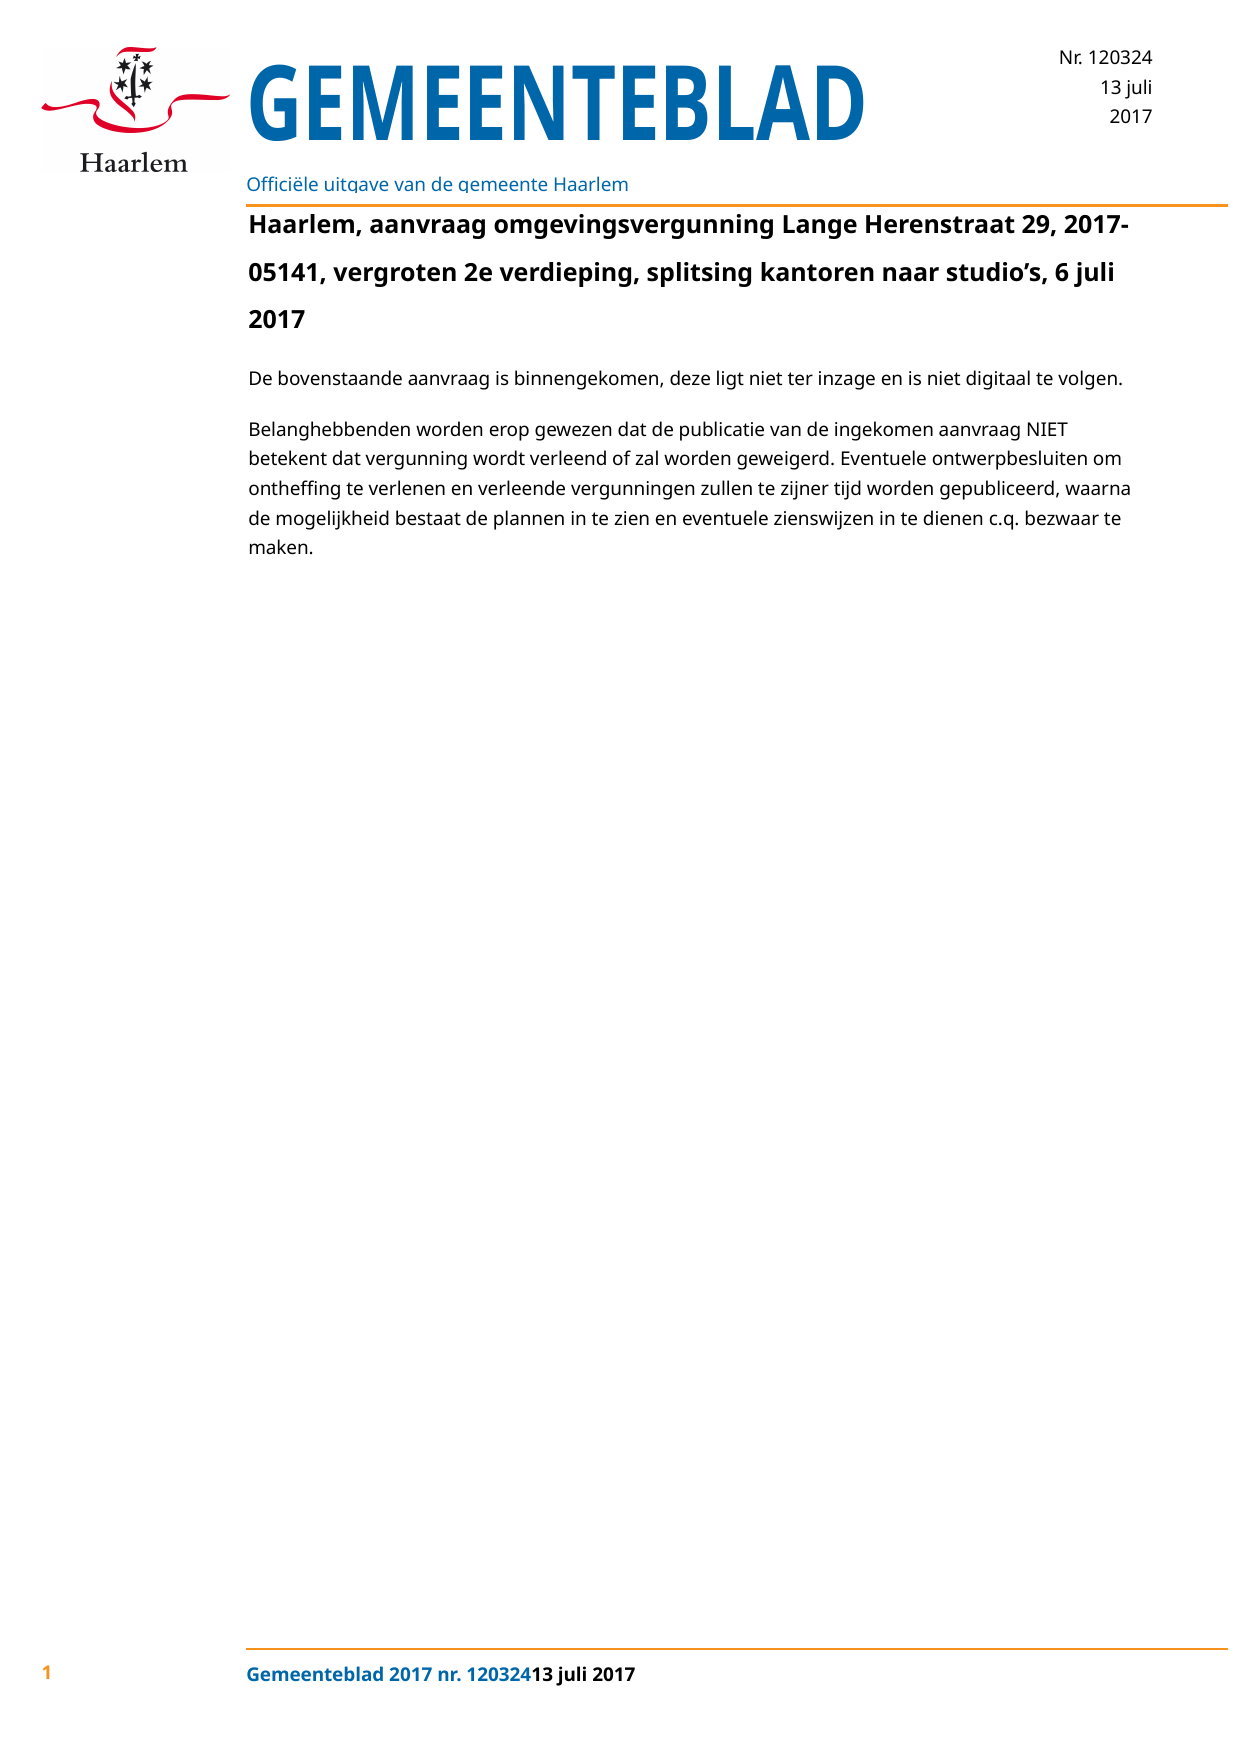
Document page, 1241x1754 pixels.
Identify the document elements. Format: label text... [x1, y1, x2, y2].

text Haarlem, aanvraag omgevingsvergunning Lange Herenstraat 29, 2017-05141, vergroten 2e verdieping, splitsing kantoren naar studio’s, 6 juli 2017 [248, 207, 1152, 336]
text Belanghebbenden worden erop gewezen dat de publicatie van de ingekomen aanvraag NIET betekent dat vergunning wordt verleend of zal worden geweigerd. Eventuele ontwerpbesluiten om ontheffing te verlenen en verleende vergunningen zullen te zijner tijd worden gepubliceerd, waarna de mogelijkheid bestaat de plannen in te zien en eventuele zienswijzen in te dienen c.q. bezwaar te maken. [248, 416, 1152, 560]
text De bovenstaande aanvraag is binnengekomen, deze ligt niet ter inzage en is niet digitaal te volgen. [248, 366, 1152, 391]
picture [41, 47, 231, 172]
